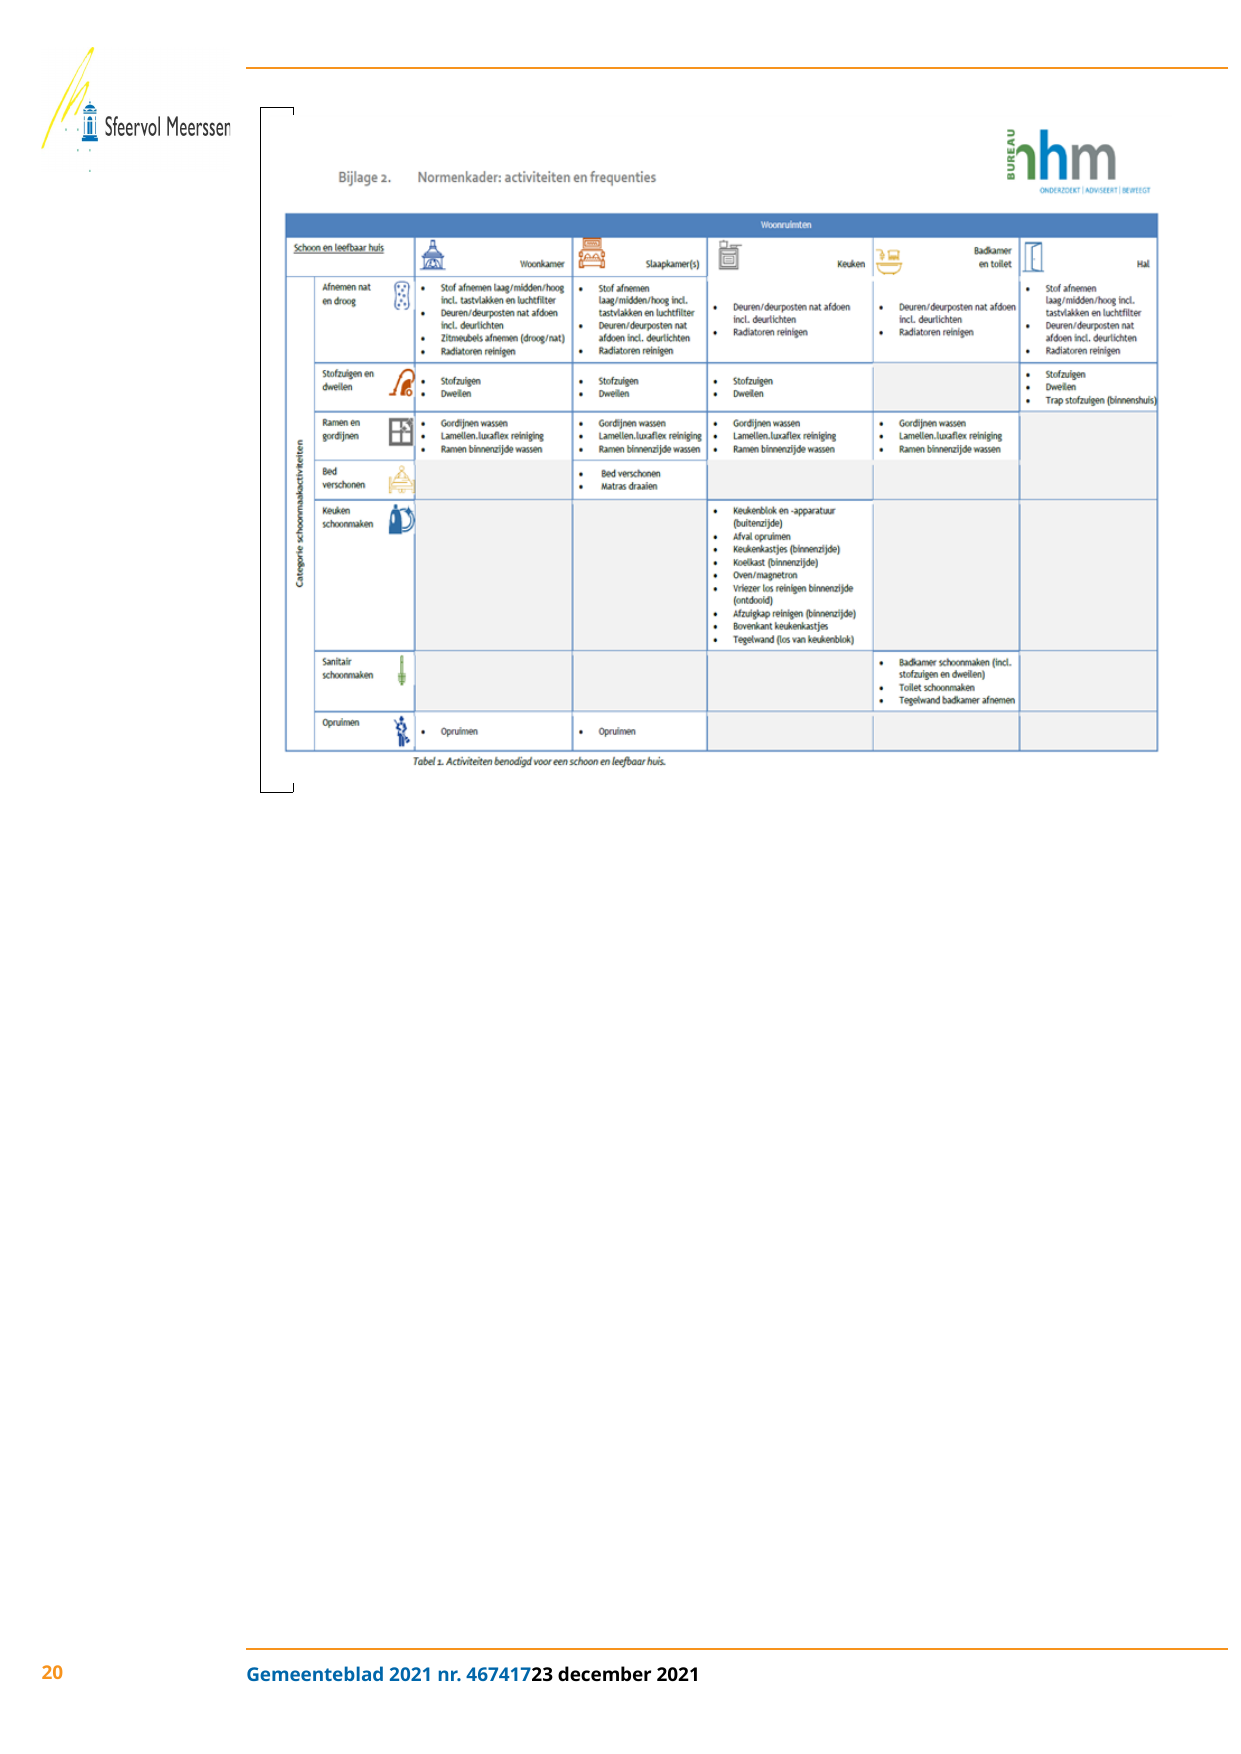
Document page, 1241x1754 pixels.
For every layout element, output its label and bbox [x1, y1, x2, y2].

picture [268, 115, 1173, 783]
picture [41, 47, 231, 172]
